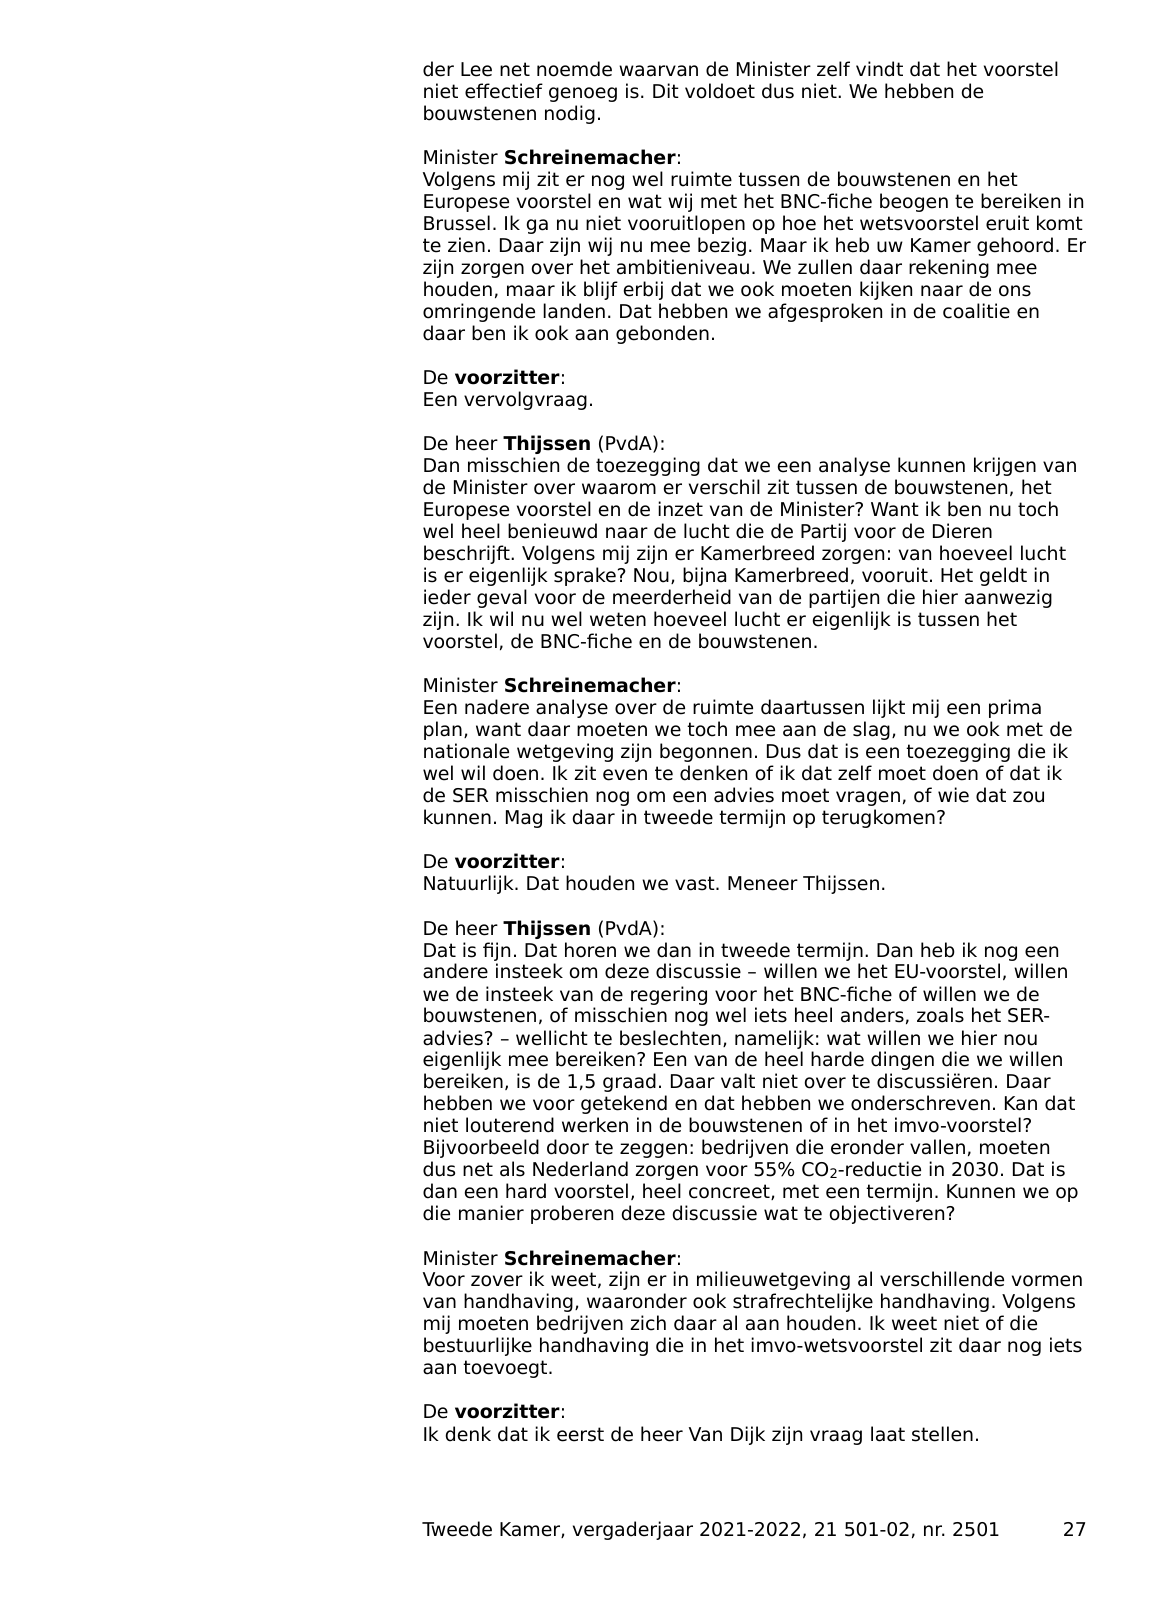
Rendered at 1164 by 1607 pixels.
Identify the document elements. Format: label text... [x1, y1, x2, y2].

text Minister Schreinemacher: [422, 675, 1087, 697]
text Dat is fijn. Dat horen we dan in tweede termijn. Dan heb ik nog een andere insteek om deze discussie – willen we het EU-voorstel, willen we de insteek van de regering voor het BNC-fiche of willen we de bouwstenen, of misschien nog wel iets heel anders, zoals het SER-advies? – wellicht te beslechten, namelijk: wat willen we hier nou eigenlijk mee bereiken? Een van de heel harde dingen die we willen bereiken, is de 1,5 graad. Daar valt niet over te discussiëren. Daar hebben we voor getekend en dat hebben we onderschreven. Kan dat niet louterend werken in de bouwstenen of in het imvo-voorstel? Bijvoorbeeld door te zeggen: bedrijven die eronder vallen, moeten dus net als Nederland zorgen voor 55% CO2-reductie in 2030. Dat is dan een hard voorstel, heel concreet, met een termijn. Kunnen we op die manier proberen deze discussie wat te objectiveren? [422, 939, 1087, 1225]
text Natuurlijk. Dat houden we vast. Meneer Thijssen. [422, 873, 1087, 895]
text Dan misschien de toezegging dat we een analyse kunnen krijgen van de Minister over waarom er verschil zit tussen de bouwstenen, het Europese voorstel en de inzet van de Minister? Want ik ben nu toch wel heel benieuwd naar de lucht die de Partij voor de Dieren beschrijft. Volgens mij zijn er Kamerbreed zorgen: van hoeveel lucht is er eigenlijk sprake? Nou, bijna Kamerbreed, vooruit. Het geldt in ieder geval voor de meerderheid van de partijen die hier aanwezig zijn. Ik wil nu wel weten hoeveel lucht er eigenlijk is tussen het voorstel, de BNC-fiche en de bouwstenen. [422, 455, 1087, 653]
text De heer Thijssen (PvdA): [422, 917, 1087, 939]
text Een vervolgvraag. [422, 389, 1087, 411]
text De voorzitter: [422, 851, 1087, 873]
text Minister Schreinemacher: [422, 147, 1087, 169]
text Minister Schreinemacher: [422, 1247, 1087, 1269]
text Volgens mij zit er nog wel ruimte tussen de bouwstenen en het Europese voorstel en wat wij met het BNC-fiche beogen te bereiken in Brussel. Ik ga nu niet vooruitlopen op hoe het wetsvoorstel eruit komt te zien. Daar zijn wij nu mee bezig. Maar ik heb uw Kamer gehoord. Er zijn zorgen over het ambitieniveau. We zullen daar rekening mee houden, maar ik blijf erbij dat we ook moeten kijken naar de ons omringende landen. Dat hebben we afgesproken in de coalitie en daar ben ik ook aan gebonden. [422, 169, 1087, 345]
text der Lee net noemde waarvan de Minister zelf vindt dat het voorstel niet effectief genoeg is. Dit voldoet dus niet. We hebben de bouwstenen nodig. [422, 59, 1087, 125]
text De heer Thijssen (PvdA): [422, 433, 1087, 455]
text De voorzitter: [422, 367, 1087, 389]
text De voorzitter: [422, 1401, 1087, 1423]
text Ik denk dat ik eerst de heer Van Dijk zijn vraag laat stellen. [422, 1423, 1087, 1445]
text Een nadere analyse over de ruimte daartussen lijkt mij een prima plan, want daar moeten we toch mee aan de slag, nu we ook met de nationale wetgeving zijn begonnen. Dus dat is een toezegging die ik wel wil doen. Ik zit even te denken of ik dat zelf moet doen of dat ik de SER misschien nog om een advies moet vragen, of wie dat zou kunnen. Mag ik daar in tweede termijn op terugkomen? [422, 697, 1087, 829]
text Voor zover ik weet, zijn er in milieuwetgeving al verschillende vormen van handhaving, waaronder ook strafrechtelijke handhaving. Volgens mij moeten bedrijven zich daar al aan houden. Ik weet niet of die bestuurlijke handhaving die in het imvo-wetsvoorstel zit daar nog iets aan toevoegt. [422, 1269, 1087, 1379]
